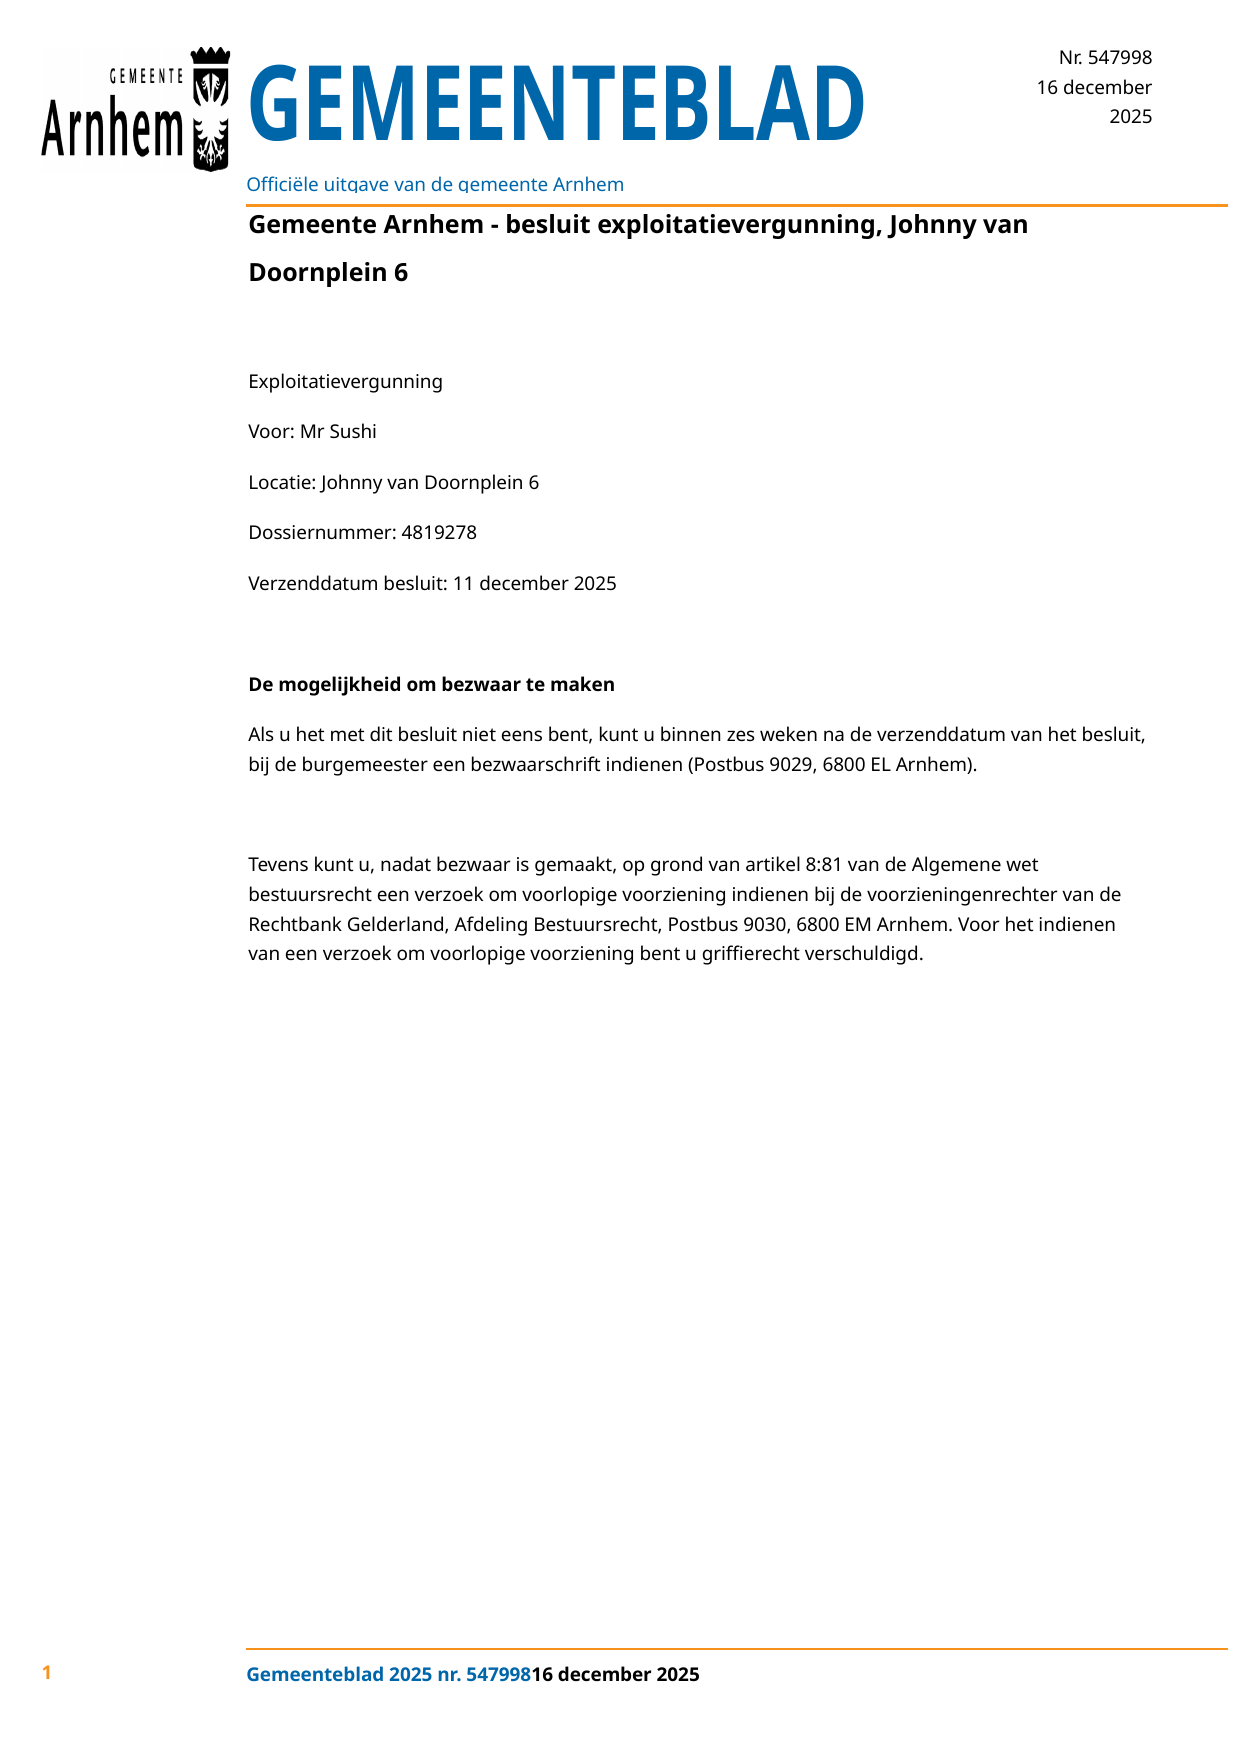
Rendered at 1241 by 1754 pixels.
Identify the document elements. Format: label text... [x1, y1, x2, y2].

text Dossiernummer: 4819278 [248, 519, 1152, 545]
text Verzenddatum besluit: 11 december 2025 [248, 570, 1152, 596]
text Gemeente Arnhem - besluit exploitatievergunning, Johnny van Doornplein 6 [248, 207, 1152, 288]
text Locatie: Johnny van Doornplein 6 [248, 469, 1152, 495]
text Voor: Mr Sushi [248, 419, 1152, 444]
text Tevens kunt u, nadat bezwaar is gemaakt, op grond van artikel 8:81 van de Algemene wet bestuursrecht een verzoek om voorlopige voorziening indienen bij de voorzieningenrechter van de Rechtbank Gelderland, Afdeling Bestuursrecht, Postbus 9030, 6800 EM Arnhem. Voor het indienen van een verzoek om voorlopige voorziening bent u griffierecht verschuldigd. [248, 852, 1152, 966]
text Als u het met dit besluit niet eens bent, kunt u binnen zes weken na de verzenddatum van het besluit, bij de burgemeester een bezwaarschrift indienen (Postbus 9029, 6800 EL Arnhem). [248, 721, 1152, 777]
picture [41, 47, 231, 172]
text Exploitatievergunning [248, 368, 1152, 394]
text De mogelijkheid om bezwaar te maken [248, 671, 1152, 697]
